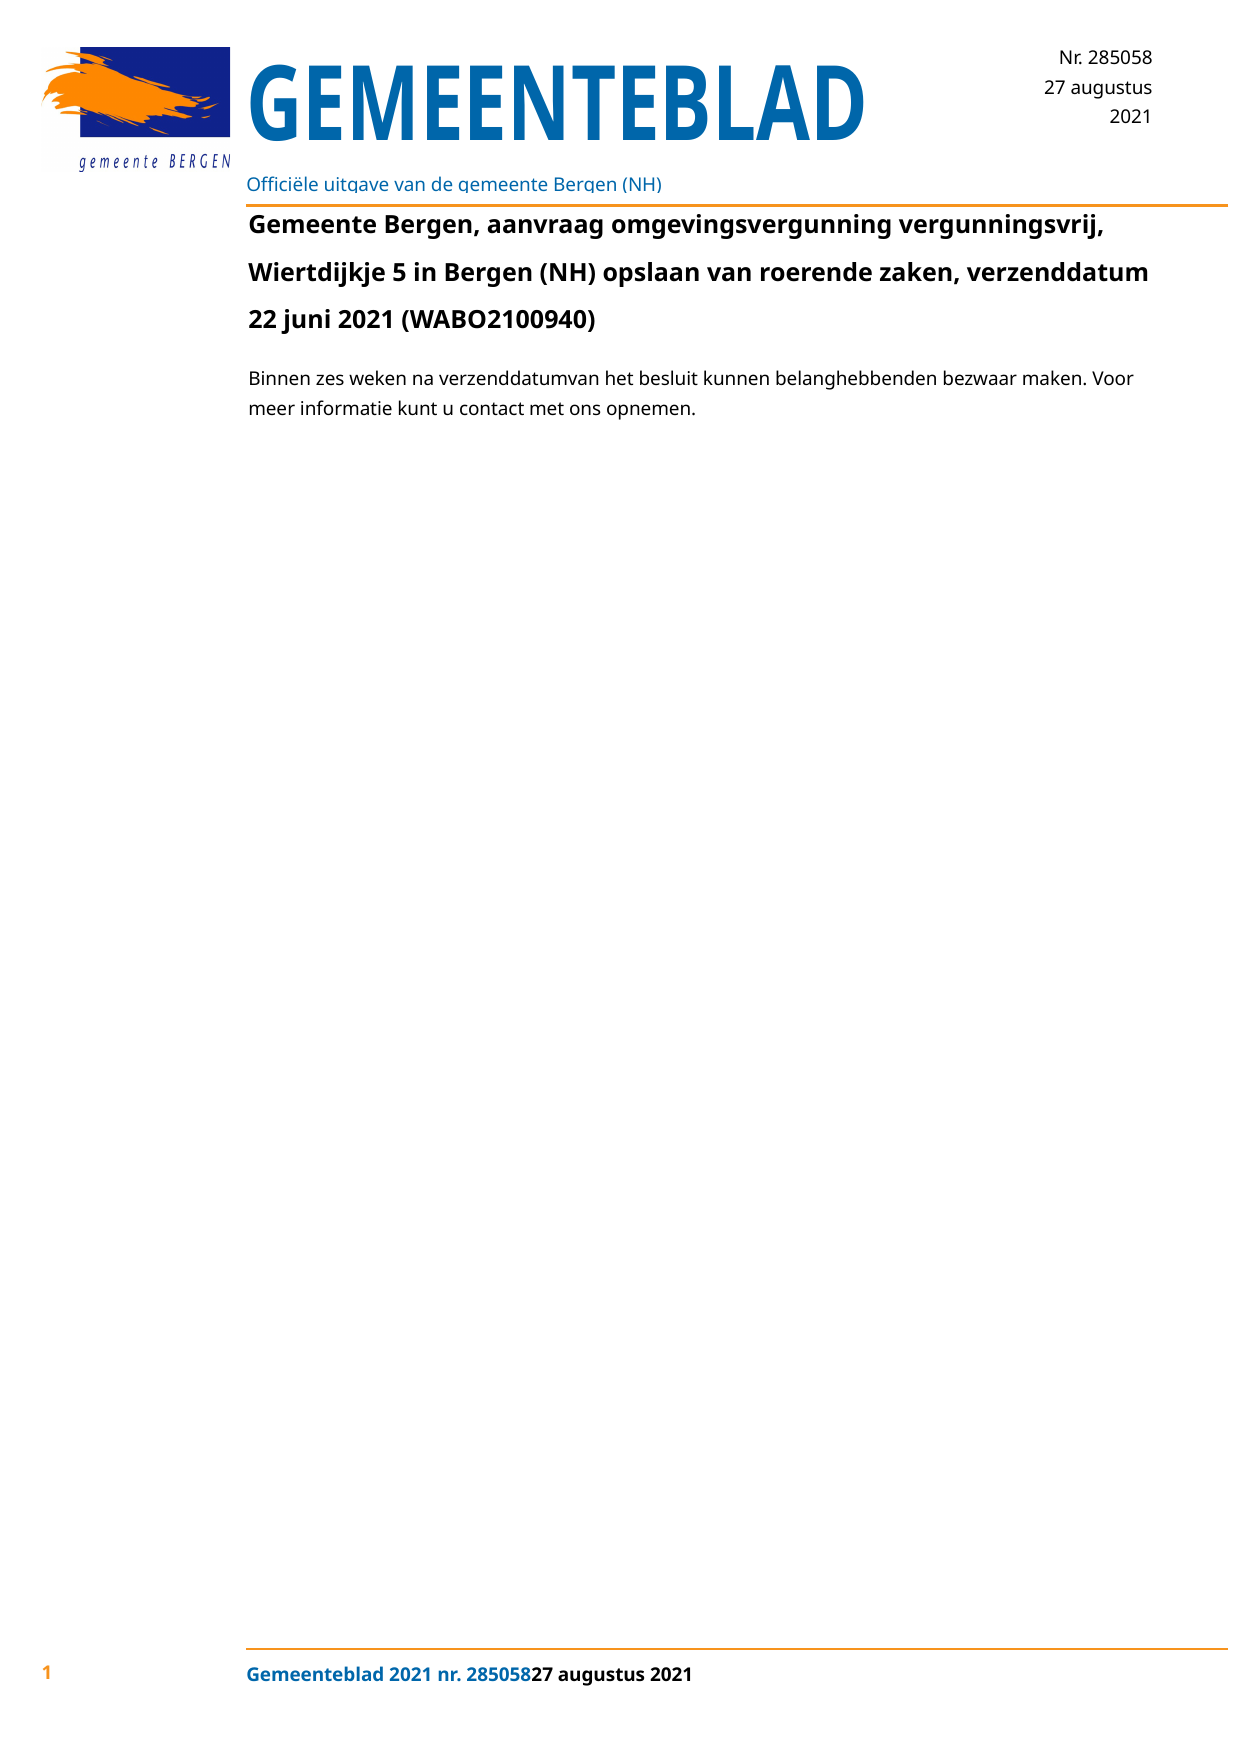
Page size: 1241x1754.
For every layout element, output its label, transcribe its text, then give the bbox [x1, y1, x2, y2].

text Gemeente Bergen, aanvraag omgevingsvergunning vergunningsvrij, Wiertdijkje 5 in Bergen (NH) opslaan van roerende zaken, verzenddatum 22 juni 2021 (WABO2100940) [248, 207, 1152, 336]
text Binnen zes weken na verzenddatumvan het besluit kunnen belanghebbenden bezwaar maken. Voor meer informatie kunt u contact met ons opnemen. [248, 366, 1152, 421]
picture [41, 47, 231, 172]
